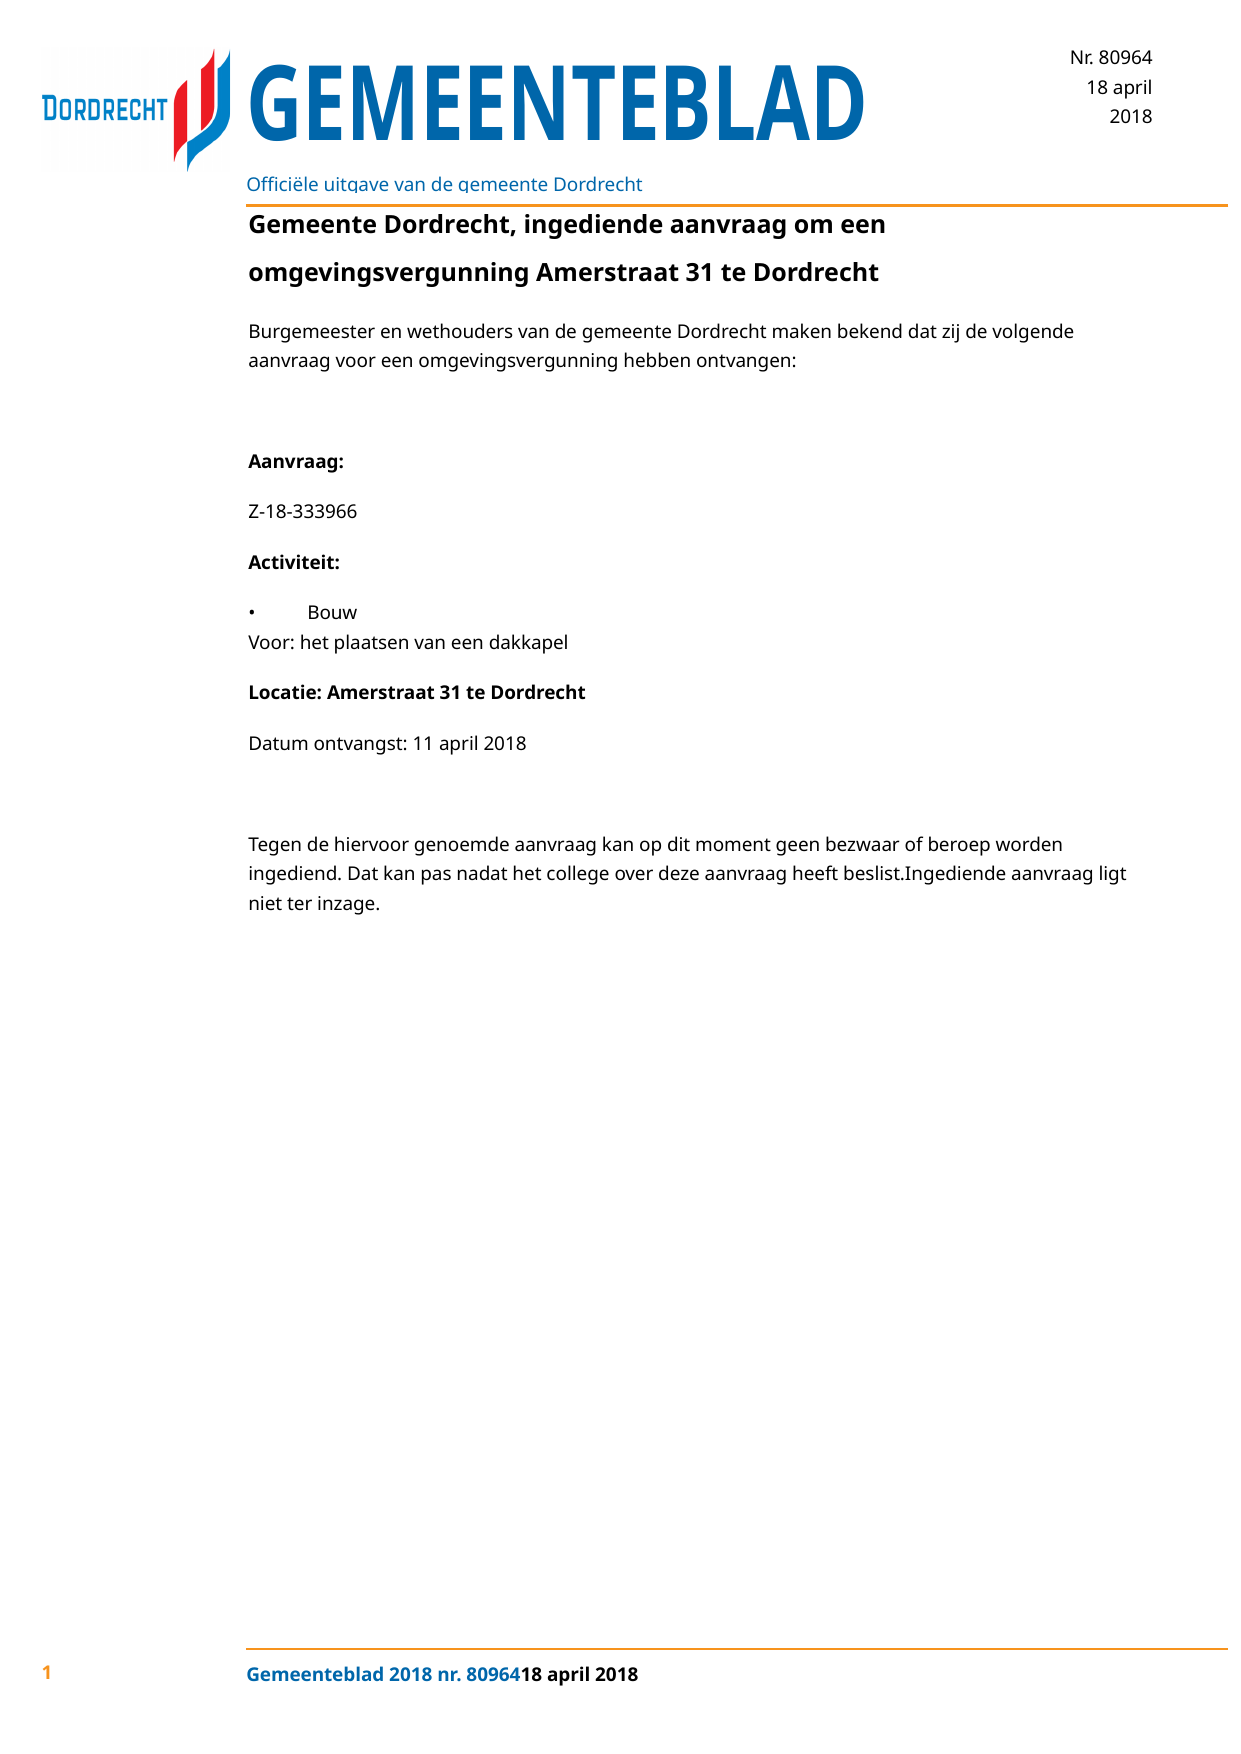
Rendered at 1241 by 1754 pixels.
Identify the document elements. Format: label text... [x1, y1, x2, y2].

list Bouw [248, 599, 1152, 625]
text Aanvraag: [248, 448, 1152, 474]
text Datum ontvangst: 11 april 2018 [248, 730, 1152, 756]
text Burgemeester en wethouders van de gemeente Dordrecht maken bekend dat zij de volgende aanvraag voor een omgevingsvergunning hebben ontvangen: [248, 318, 1152, 373]
text Activiteit: [248, 549, 1152, 575]
text Gemeente Dordrecht, ingediende aanvraag om een omgevingsvergunning Amerstraat 31 te Dordrecht [248, 207, 1152, 288]
text Z-18-333966 [248, 499, 1152, 524]
picture [41, 47, 231, 172]
text Voor: het plaatsen van een dakkapel [248, 629, 1152, 655]
text Tegen de hiervoor genoemde aanvraag kan op dit moment geen bezwaar of beroep worden ingediend. Dat kan pas nadat het college over deze aanvraag heeft beslist.Ingediende aanvraag ligt niet ter inzage. [248, 831, 1152, 916]
text Locatie: Amerstraat 31 te Dordrecht [248, 679, 1152, 705]
